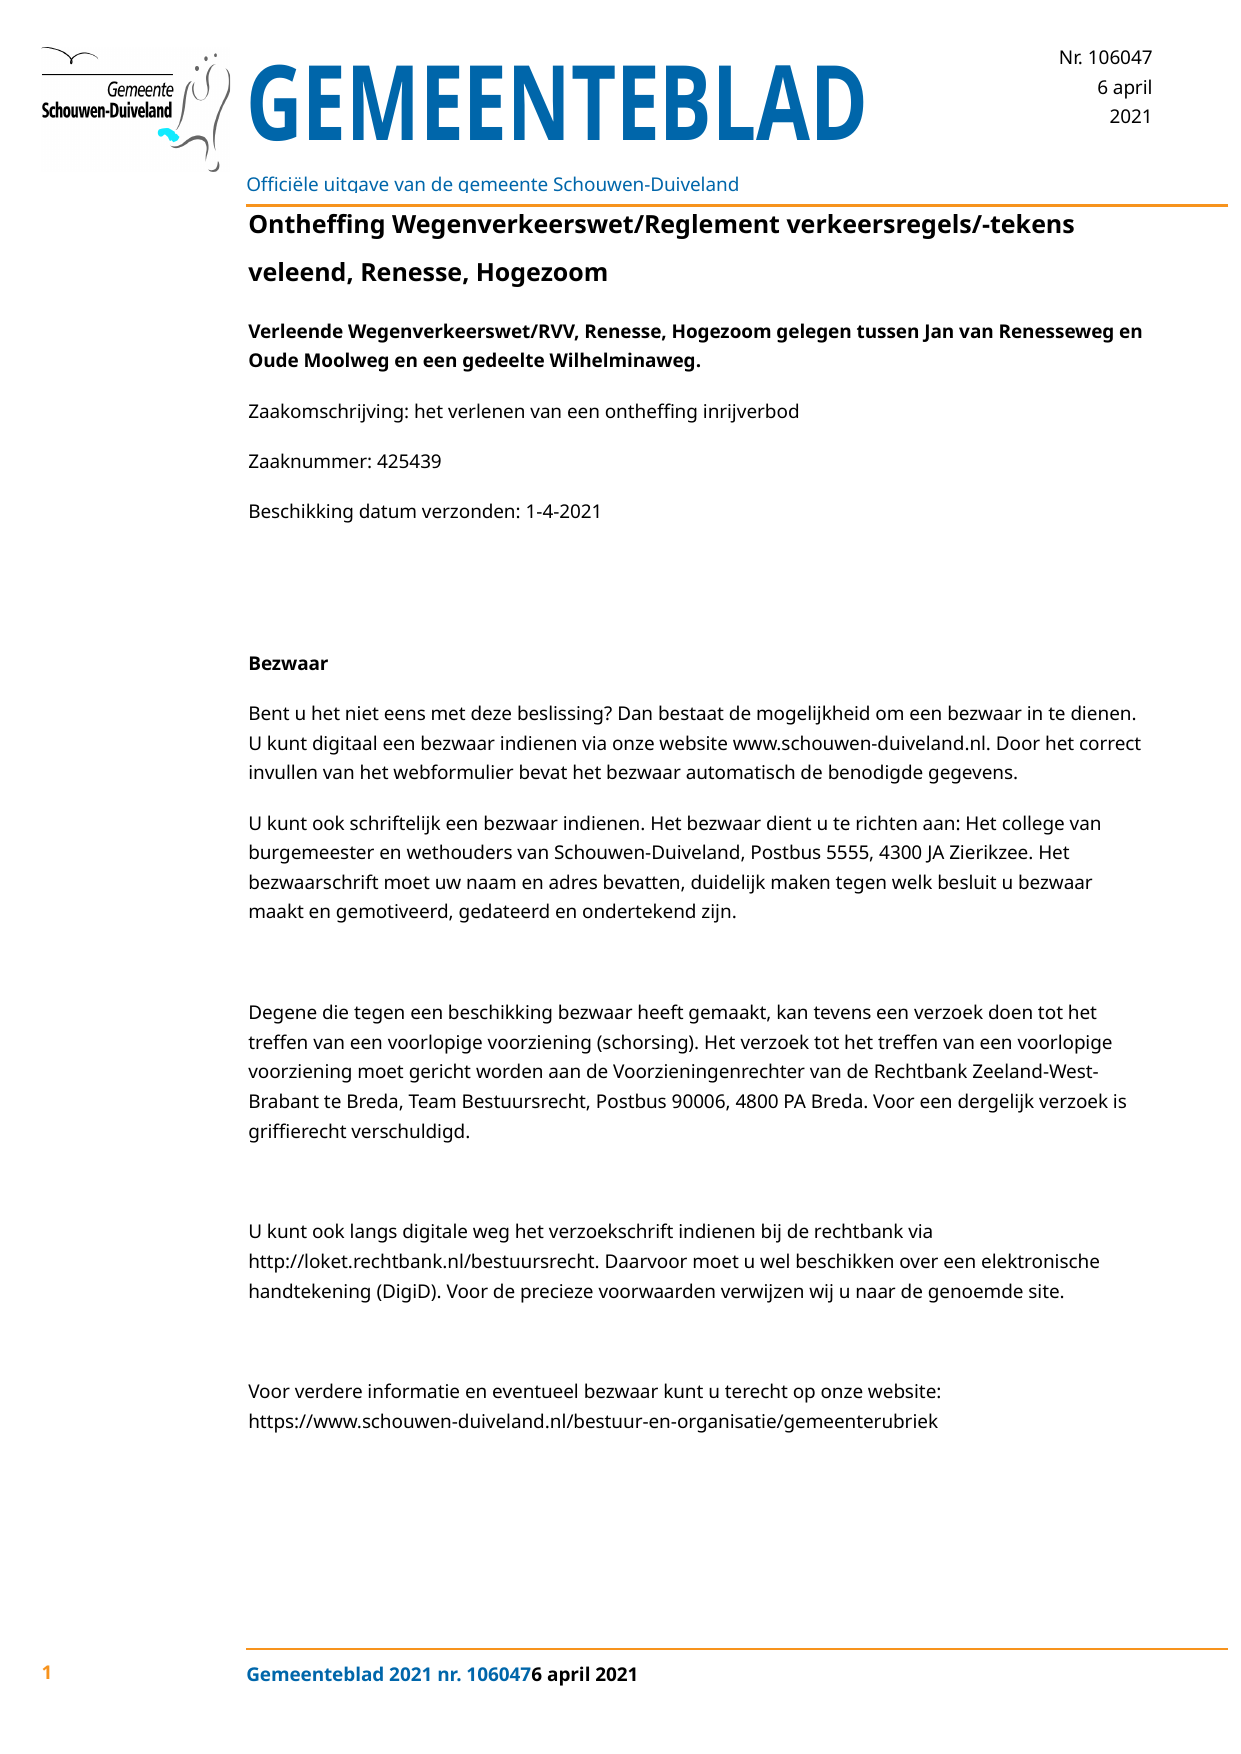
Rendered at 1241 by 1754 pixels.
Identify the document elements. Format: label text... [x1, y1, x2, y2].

text U kunt ook langs digitale weg het verzoekschrift indienen bij de rechtbank via http://loket.rechtbank.nl/bestuursrecht. Daarvoor moet u wel beschikken over een elektronische handtekening (DigiD). Voor de precieze voorwaarden verwijzen wij u naar de genoemde site. [248, 1219, 1152, 1304]
text Bent u het niet eens met deze beslissing? Dan bestaat de mogelijkheid om een bezwaar in te dienen. U kunt digitaal een bezwaar indienen via onze website www.schouwen-duiveland.nl. Door het correct invullen van het webformulier bevat het bezwaar automatisch de benodigde gegevens. [248, 700, 1152, 785]
picture [41, 47, 231, 172]
text Zaaknummer: 425439 [248, 448, 1152, 474]
text Zaakomschrijving: het verlenen van een ontheffing inrijverbod [248, 398, 1152, 424]
text Degene die tegen een beschikking bezwaar heeft gemaakt, kan tevens een verzoek doen tot het treffen van een voorlopige voorziening (schorsing). Het verzoek tot het treffen van een voorlopige voorziening moet gericht worden aan de Voorzieningenrechter van de Rechtbank Zeeland-West-Brabant te Breda, Team Bestuursrecht, Postbus 90006, 4800 PA Breda. Voor een dergelijk verzoek is griffierecht verschuldigd. [248, 999, 1152, 1144]
text Verleende Wegenverkeerswet/RVV, Renesse, Hogezoom gelegen tussen Jan van Renesseweg en Oude Moolweg en een gedeelte Wilhelminaweg. [248, 318, 1152, 373]
text Bezwaar [248, 650, 1152, 676]
text U kunt ook schriftelijk een bezwaar indienen. Het bezwaar dient u te richten aan: Het college van burgemeester en wethouders van Schouwen-Duiveland, Postbus 5555, 4300 JA Zierikzee. Het bezwaarschrift moet uw naam en adres bevatten, duidelijk maken tegen welk besluit u bezwaar maakt en gemotiveerd, gedateerd en ondertekend zijn. [248, 810, 1152, 924]
text Voor verdere informatie en eventueel bezwaar kunt u terecht op onze website: https://www.schouwen-duiveland.nl/bestuur-en-organisatie/gemeenterubriek [248, 1379, 1152, 1434]
text Beschikking datum verzonden: 1-4-2021 [248, 499, 1152, 524]
text Ontheffing Wegenverkeerswet/Reglement verkeersregels/-tekens veleend, Renesse, Hogezoom [248, 207, 1152, 288]
